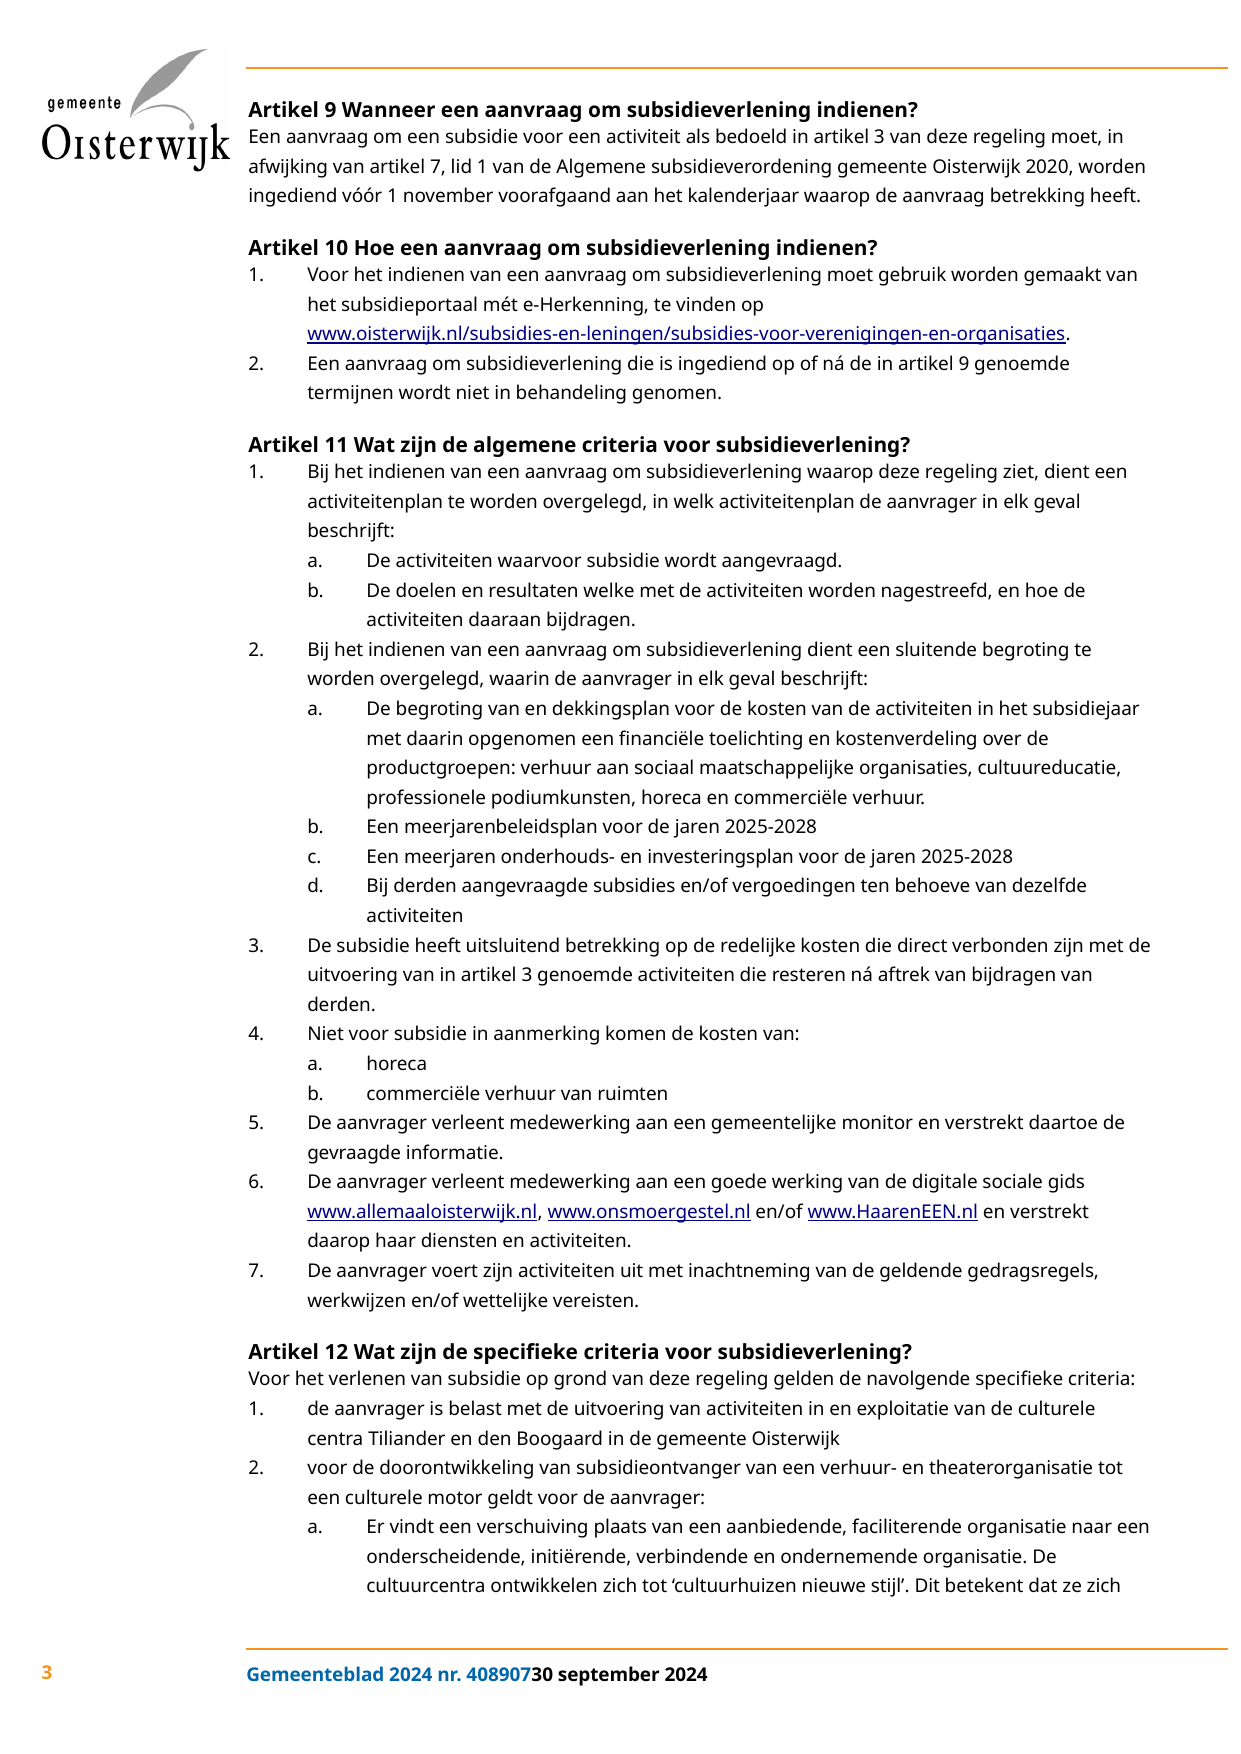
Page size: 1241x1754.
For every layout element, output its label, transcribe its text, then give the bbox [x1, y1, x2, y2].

list De activiteiten waarvoor subsidie wordt aangevraagd. [307, 547, 1152, 573]
text Een aanvraag om een subsidie voor een activiteit als bedoeld in artikel 3 van deze regeling moet, in afwijking van artikel 7, lid 1 van de Algemene subsidieverordening gemeente Oisterwijk 2020, worden ingediend vóór 1 november voorafgaand aan het kalenderjaar waarop de aanvraag betrekking heeft. [248, 123, 1152, 208]
list Bij derden aangevraagde subsidies en/of vergoedingen ten behoeve van dezelfde activiteiten [307, 873, 1152, 928]
text Artikel 11 Wat zijn de algemene criteria voor subsidieverlening? [248, 430, 1152, 458]
list Een meerjarenbeleidsplan voor de jaren 2025-2028 [307, 813, 1152, 839]
list de aanvrager is belast met de uitvoering van activiteiten in en exploitatie van de culturele centra Tiliander en den Boogaard in de gemeente Oisterwijk [248, 1395, 1152, 1451]
picture [41, 47, 231, 172]
list Bij het indienen van een aanvraag om subsidieverlening waarop deze regeling ziet, dient een activiteitenplan te worden overgelegd, in welk activiteitenplan de aanvrager in elk geval beschrijft: [248, 458, 1152, 543]
list horeca [307, 1050, 1152, 1076]
list Voor het indienen van een aanvraag om subsidieverlening moet gebruik worden gemaakt van het subsidieportaal mét e-Herkenning, te vinden op www.oisterwijk.nl/subsidies-en-leningen/subsidies-voor-verenigingen-en-organisaties. [248, 261, 1152, 346]
text Voor het verlenen van subsidie op grond van deze regeling gelden de navolgende specifieke criteria: [248, 1366, 1152, 1391]
text Artikel 9 Wanneer een aanvraag om subsidieverlening indienen? [248, 95, 1152, 123]
list voor de doorontwikkeling van subsidieontvanger van een verhuur- en theaterorganisatie tot een culturele motor geldt voor de aanvrager: [248, 1454, 1152, 1510]
list De begroting van en dekkingsplan voor de kosten van de activiteiten in het subsidiejaar met daarin opgenomen een financiële toelichting en kostenverdeling over de productgroepen: verhuur aan sociaal maatschappelijke organisaties, cultuureducatie, professionele podiumkunsten, horeca en commerciële verhuur. [307, 695, 1152, 809]
text Artikel 12 Wat zijn de specifieke criteria voor subsidieverlening? [248, 1337, 1152, 1366]
list De doelen en resultaten welke met de activiteiten worden nagestreefd, en hoe de activiteiten daaraan bijdragen. [307, 577, 1152, 632]
list Er vindt een verschuiving plaats van een aanbiedende, faciliterende organisatie naar een onderscheidende, initiërende, verbindende en ondernemende organisatie. De cultuurcentra ontwikkelen zich tot ‘cultuurhuizen nieuwe stijl’. Dit betekent dat ze zich [307, 1513, 1152, 1598]
list De aanvrager voert zijn activiteiten uit met inachtneming van de geldende gedragsregels, werkwijzen en/of wettelijke vereisten. [248, 1257, 1152, 1312]
list De aanvrager verleent medewerking aan een goede werking van de digitale sociale gids www.allemaaloisterwijk.nl, www.onsmoergestel.nl en/of www.HaarenEEN.nl en verstrekt daarop haar diensten en activiteiten. [248, 1168, 1152, 1253]
list commerciële verhuur van ruimten [307, 1080, 1152, 1105]
list Bij het indienen van een aanvraag om subsidieverlening dient een sluitende begroting te worden overgelegd, waarin de aanvrager in elk geval beschrijft: [248, 636, 1152, 691]
list De subsidie heeft uitsluitend betrekking op de redelijke kosten die direct verbonden zijn met de uitvoering van in artikel 3 genoemde activiteiten die resteren ná aftrek van bijdragen van derden. [248, 932, 1152, 1017]
text Artikel 10 Hoe een aanvraag om subsidieverlening indienen? [248, 233, 1152, 261]
list Een meerjaren onderhouds- en investeringsplan voor de jaren 2025-2028 [307, 843, 1152, 869]
list De aanvrager verleent medewerking aan een gemeentelijke monitor en verstrekt daartoe de gevraagde informatie. [248, 1109, 1152, 1164]
list Een aanvraag om subsidieverlening die is ingediend op of ná de in artikel 9 genoemde termijnen wordt niet in behandeling genomen. [248, 350, 1152, 405]
list Niet voor subsidie in aanmerking komen de kosten van: [248, 1021, 1152, 1046]
